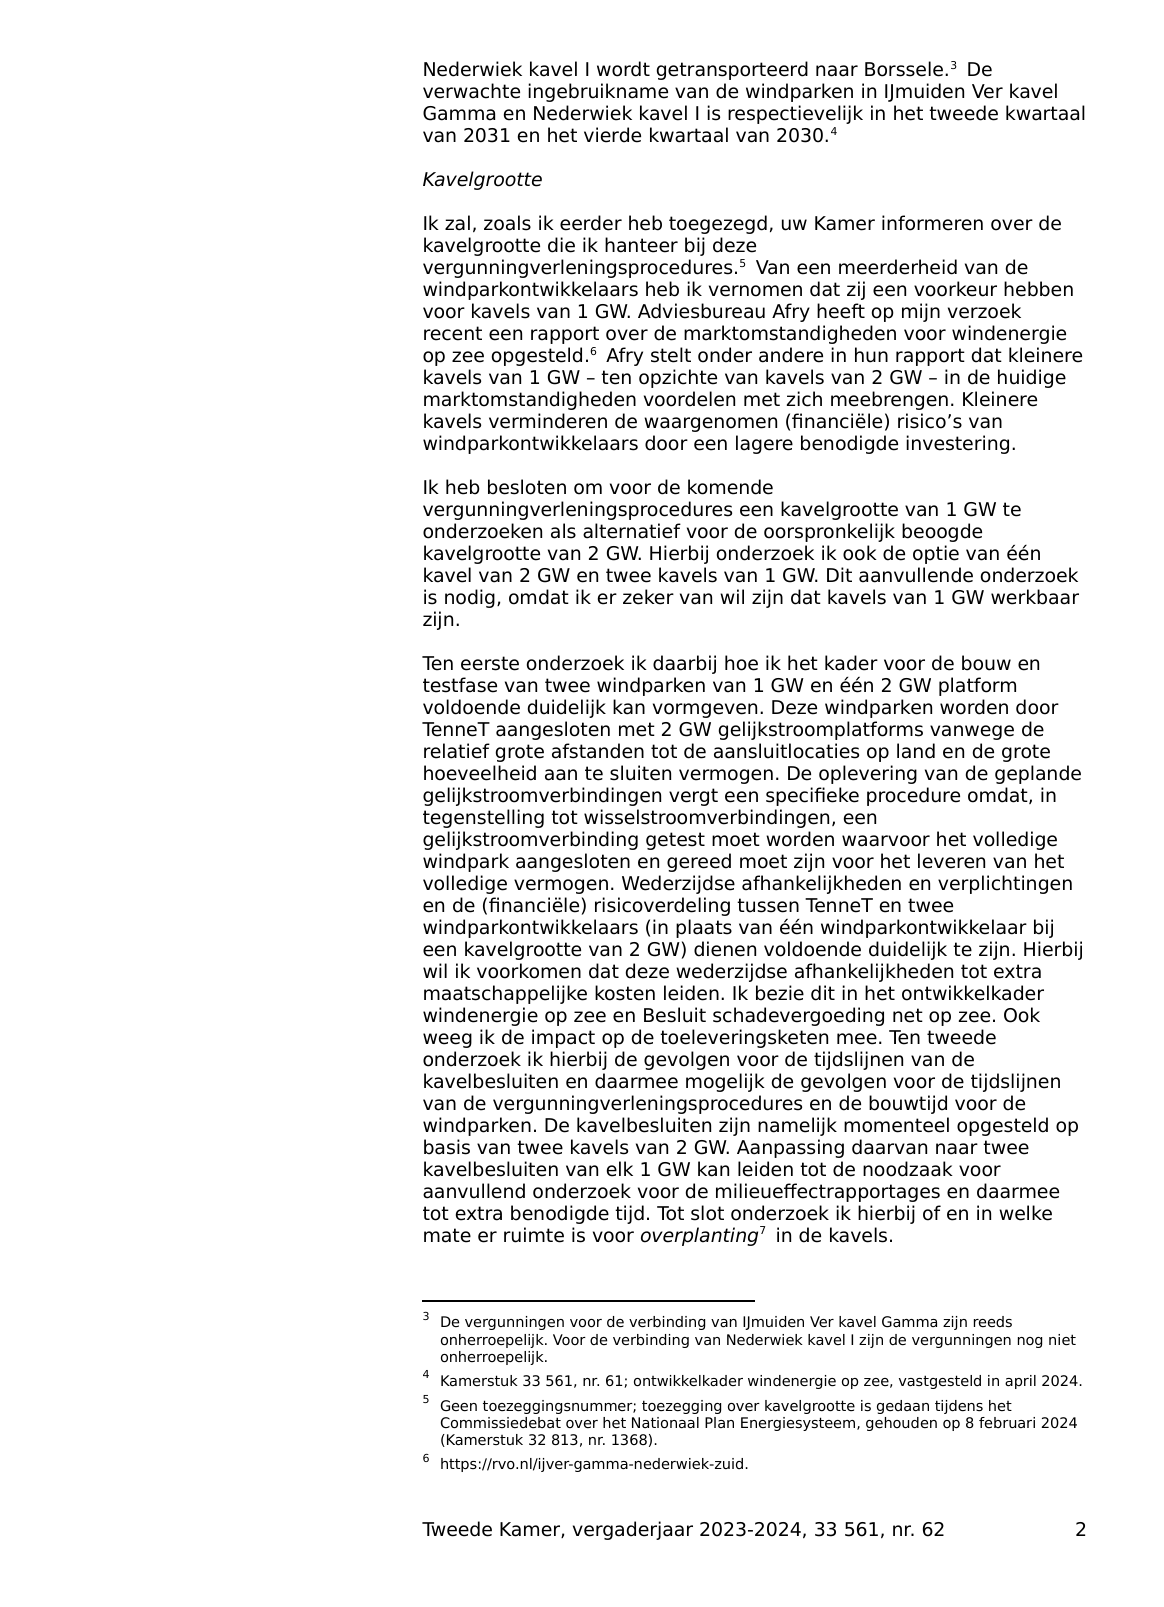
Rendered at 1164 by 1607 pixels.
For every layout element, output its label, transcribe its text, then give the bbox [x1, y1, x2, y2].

subtitle Kavelgrootte [422, 169, 1087, 191]
text Geen toezeggingsnummer; toezegging over kavelgrootte is gedaan tijdens het Commissiedebat over het Nationaal Plan Energiesysteem, gehouden op 8 februari 2024 (Kamerstuk 32 813, nr. 1368). [422, 1393, 1087, 1449]
text De vergunningen voor de verbinding van IJmuiden Ver kavel Gamma zijn reeds onherroepelijk. Voor de verbinding van Nederwiek kavel I zijn de vergunningen nog niet onherroepelijk. [422, 1310, 1087, 1366]
text Kamerstuk 33 561, nr. 61; ontwikkelkader windenergie op zee, vastgesteld in april 2024. [422, 1368, 1087, 1391]
text Ten eerste onderzoek ik daarbij hoe ik het kader voor de bouw en testfase van twee windparken van 1 GW en één 2 GW platform voldoende duidelijk kan vormgeven. Deze windparken worden door TenneT aangesloten met 2 GW gelijkstroomplatforms vanwege de relatief grote afstanden tot de aansluitlocaties op land en de grote hoeveelheid aan te sluiten vermogen. De oplevering van de geplande gelijkstroomverbindingen vergt een specifieke procedure omdat, in tegenstelling tot wisselstroomverbindingen, een gelijkstroomverbinding getest moet worden waarvoor het volledige windpark aangesloten en gereed moet zijn voor het leveren van het volledige vermogen. Wederzijdse afhankelijkheden en verplichtingen en de (financiële) risicoverdeling tussen TenneT en twee windparkontwikkelaars (in plaats van één windparkontwikkelaar bij een kavelgrootte van 2 GW) dienen voldoende duidelijk te zijn. Hierbij wil ik voorkomen dat deze wederzijdse afhankelijkheden tot extra maatschappelijke kosten leiden. Ik bezie dit in het ontwikkelkader windenergie op zee en Besluit schadevergoeding net op zee. Ook weeg ik de impact op de toeleveringsketen mee. Ten tweede onderzoek ik hierbij de gevolgen voor de tijdslijnen van de kavelbesluiten en daarmee mogelijk de gevolgen voor de tijdslijnen van de vergunningverleningsprocedures en de bouwtijd voor de windparken. De kavelbesluiten zijn namelijk momenteel opgesteld op basis van twee kavels van 2 GW. Aanpassing daarvan naar twee kavelbesluiten van elk 1 GW kan leiden tot de noodzaak voor aanvullend onderzoek voor de milieueffectrapportages en daarmee tot extra benodigde tijd. Tot slot onderzoek ik hierbij of en in welke mate er ruimte is voor overplanting in de kavels. [422, 653, 1087, 1247]
text Nederwiek kavel I wordt getransporteerd naar Borssele. De verwachte ingebruikname van de windparken in IJmuiden Ver kavel Gamma en Nederwiek kavel I is respectievelijk in het tweede kwartaal van 2031 en het vierde kwartaal van 2030. [422, 59, 1087, 147]
text https://rvo.nl/ijver-gamma-nederwiek-zuid. [422, 1452, 1087, 1474]
text Ik zal, zoals ik eerder heb toegezegd, uw Kamer informeren over de kavelgrootte die ik hanteer bij deze vergunningverleningsprocedures. Van een meerderheid van de windparkontwikkelaars heb ik vernomen dat zij een voorkeur hebben voor kavels van 1 GW. Adviesbureau Afry heeft op mijn verzoek recent een rapport over de marktomstandigheden voor windenergie op zee opgesteld. Afry stelt onder andere in hun rapport dat kleinere kavels van 1 GW – ten opzichte van kavels van 2 GW – in de huidige marktomstandigheden voordelen met zich meebrengen. Kleinere kavels verminderen de waargenomen (financiële) risico’s van windparkontwikkelaars door een lagere benodigde investering. [422, 213, 1087, 455]
text Ik heb besloten om voor de komende vergunningverleningsprocedures een kavelgrootte van 1 GW te onderzoeken als alternatief voor de oorspronkelijk beoogde kavelgrootte van 2 GW. Hierbij onderzoek ik ook de optie van één kavel van 2 GW en twee kavels van 1 GW. Dit aanvullende onderzoek is nodig, omdat ik er zeker van wil zijn dat kavels van 1 GW werkbaar zijn. [422, 477, 1087, 631]
